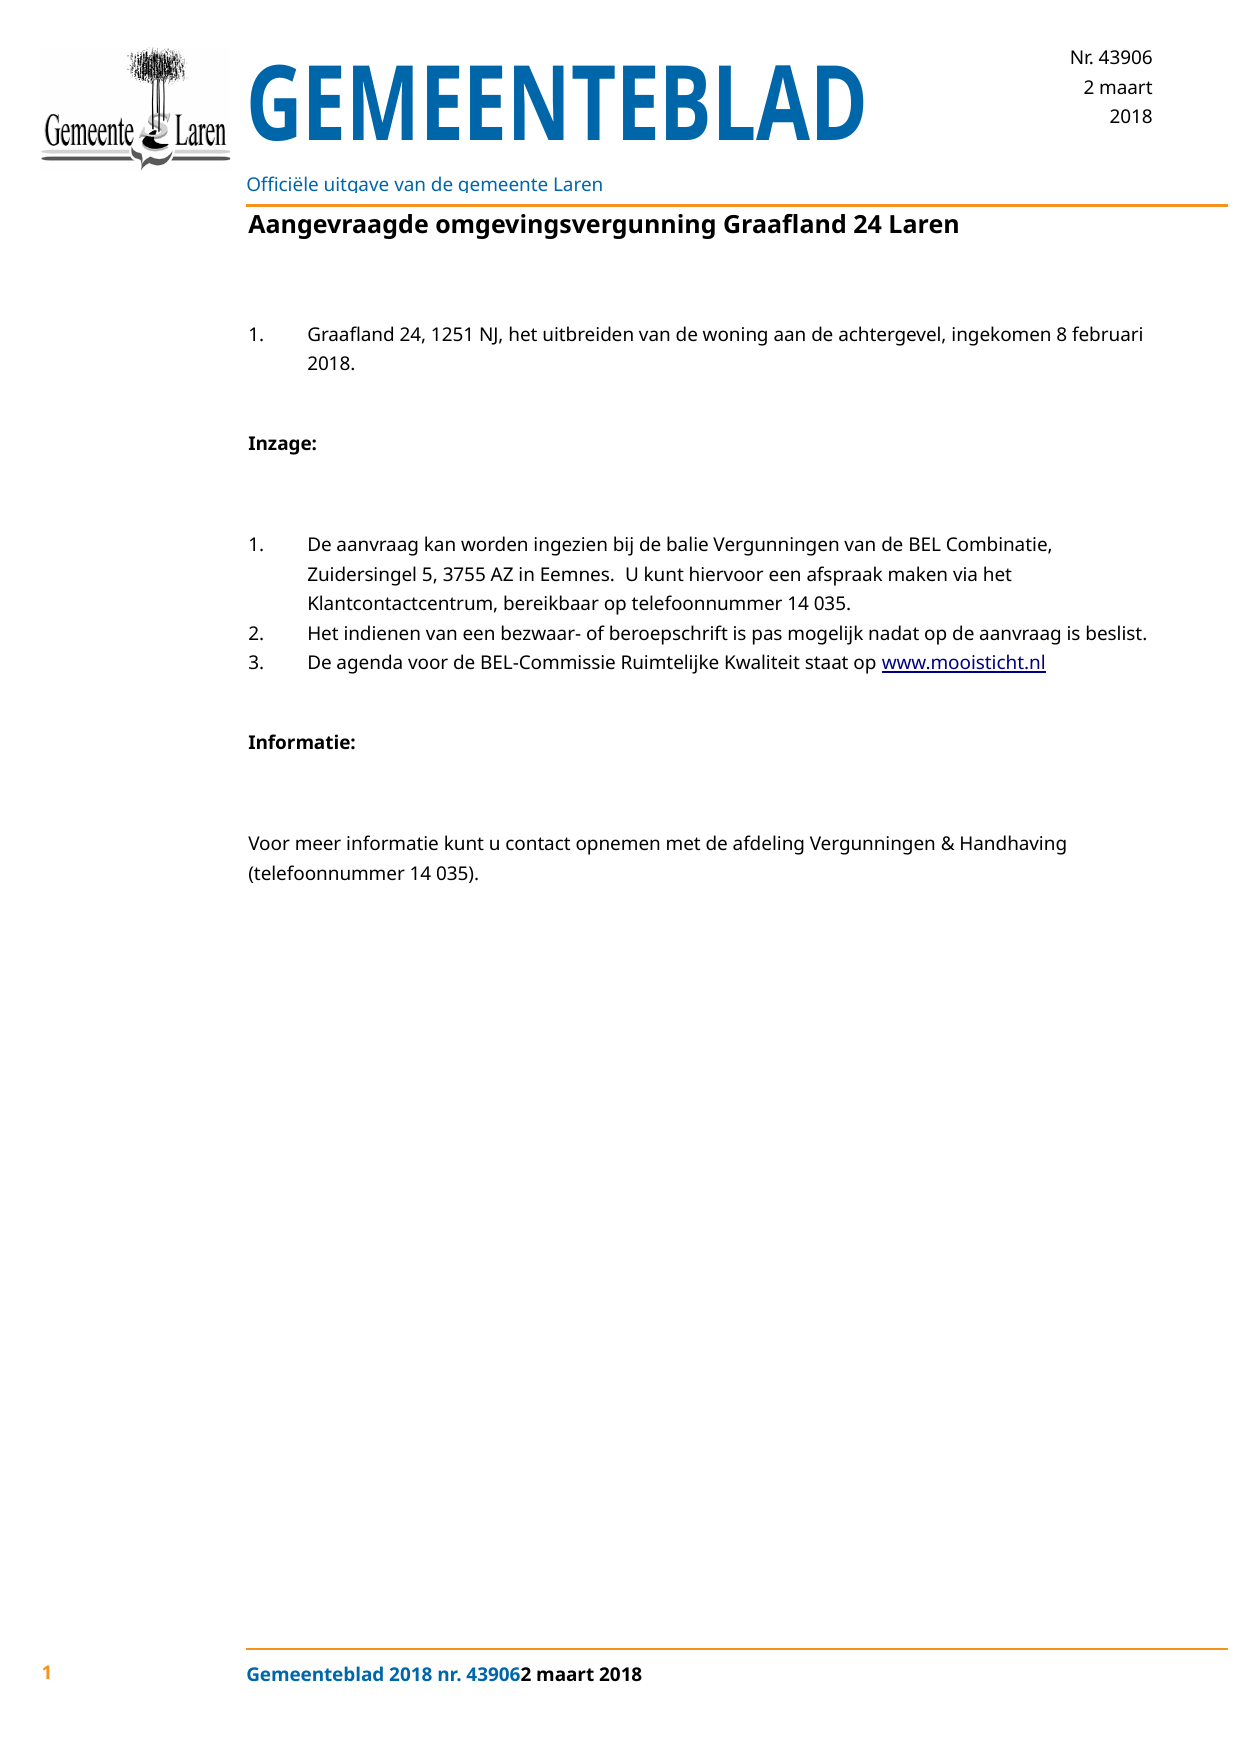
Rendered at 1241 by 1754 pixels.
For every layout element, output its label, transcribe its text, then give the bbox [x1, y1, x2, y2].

list De aanvraag kan worden ingezien bij de balie Vergunningen van de BEL Combinatie, Zuidersingel 5, 3755 AZ in Eemnes. U kunt hiervoor een afspraak maken via het Klantcontactcentrum, bereikbaar op telefoonnummer 14 035. [248, 531, 1152, 616]
text Inzage: [248, 430, 1152, 456]
list Graafland 24, 1251 NJ, het uitbreiden van de woning aan de achtergevel, ingekomen 8 februari 2018. [248, 321, 1152, 376]
list De agenda voor de BEL-Commissie Ruimtelijke Kwaliteit staat op www.mooisticht.nl [248, 649, 1152, 675]
list Het indienen van een bezwaar- of beroepschrift is pas mogelijk nadat op de aanvraag is beslist. [248, 620, 1152, 646]
picture [41, 47, 231, 172]
text Aangevraagde omgevingsvergunning Graafland 24 Laren [248, 207, 1152, 241]
text Informatie: [248, 729, 1152, 755]
text Voor meer informatie kunt u contact opnemen met de afdeling Vergunningen & Handhaving (telefoonnummer 14 035). [248, 830, 1152, 886]
